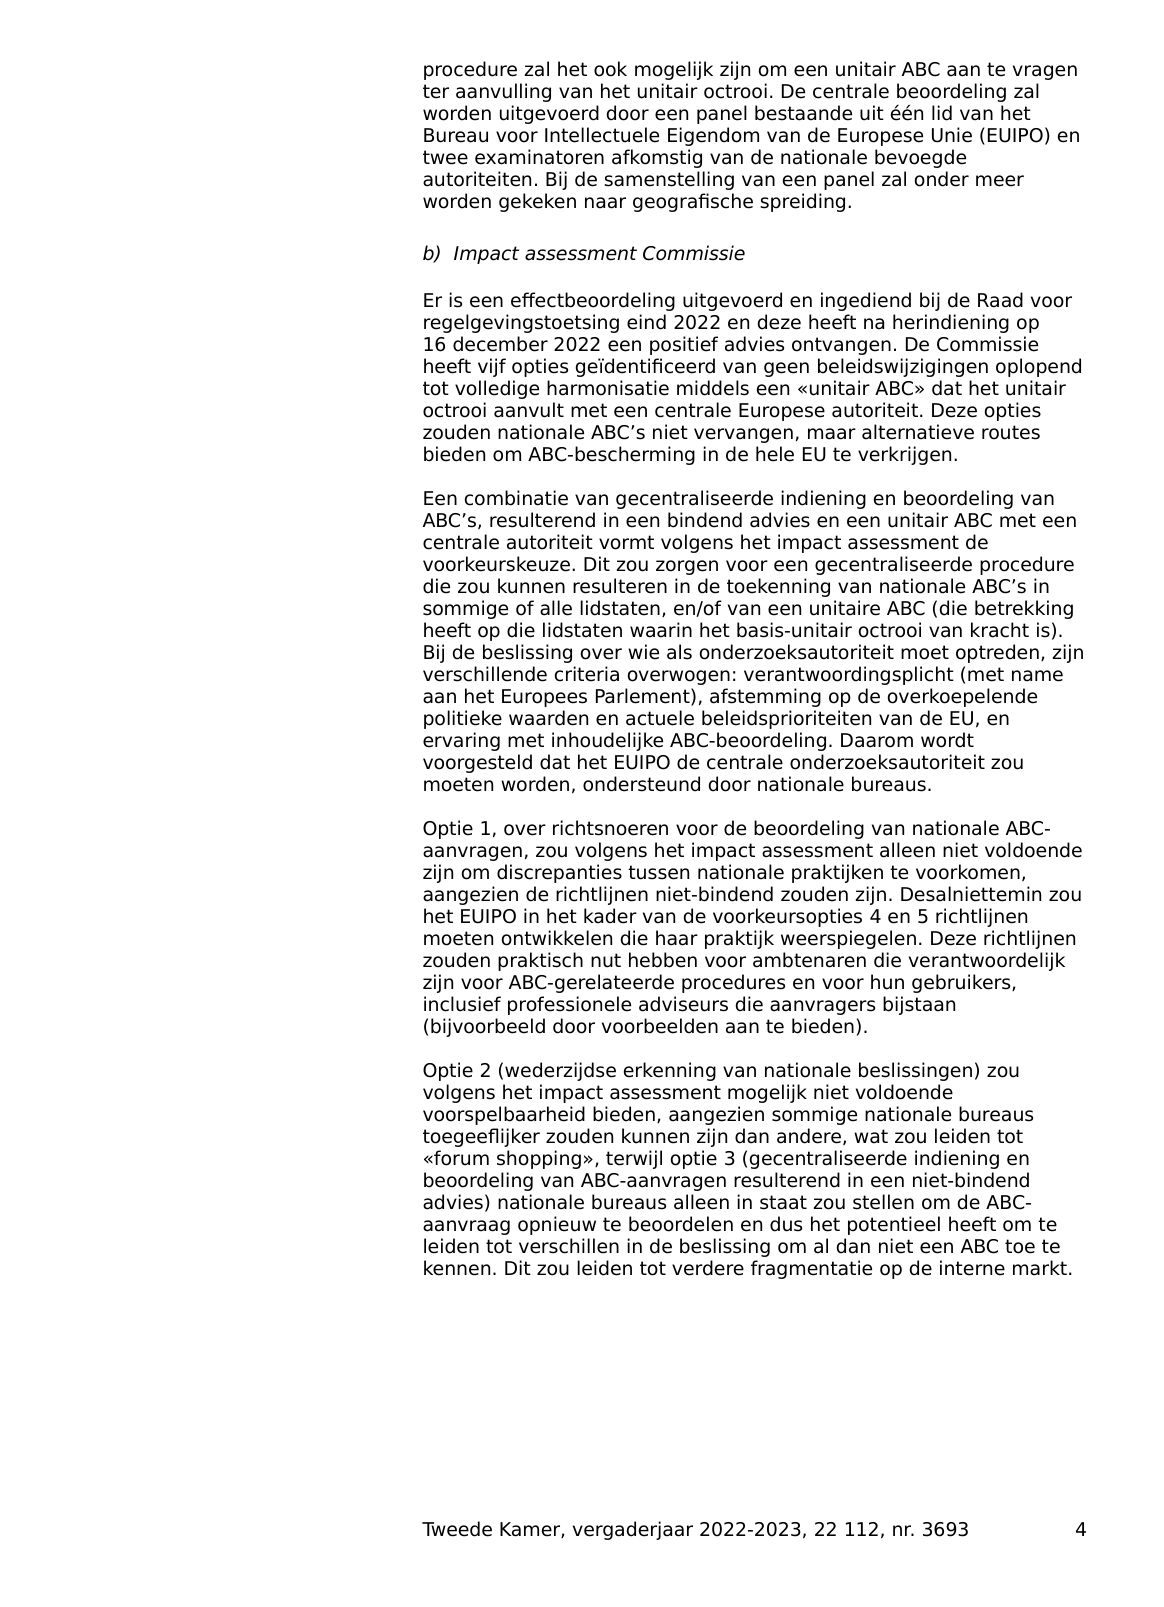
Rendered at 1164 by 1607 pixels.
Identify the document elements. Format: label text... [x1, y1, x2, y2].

subtitle b) Impact assessment Commissie [422, 243, 1087, 265]
text procedure zal het ook mogelijk zijn om een unitair ABC aan te vragen ter aanvulling van het unitair octrooi. De centrale beoordeling zal worden uitgevoerd door een panel bestaande uit één lid van het Bureau voor Intellectuele Eigendom van de Europese Unie (EUIPO) en twee examinatoren afkomstig van de nationale bevoegde autoriteiten. Bij de samenstelling van een panel zal onder meer worden gekeken naar geografische spreiding. [422, 59, 1087, 213]
text Optie 1, over richtsnoeren voor de beoordeling van nationale ABC-aanvragen, zou volgens het impact assessment alleen niet voldoende zijn om discrepanties tussen nationale praktijken te voorkomen, aangezien de richtlijnen niet-bindend zouden zijn. Desalniettemin zou het EUIPO in het kader van de voorkeursopties 4 en 5 richtlijnen moeten ontwikkelen die haar praktijk weerspiegelen. Deze richtlijnen zouden praktisch nut hebben voor ambtenaren die verantwoordelijk zijn voor ABC-gerelateerde procedures en voor hun gebruikers, inclusief professionele adviseurs die aanvragers bijstaan (bijvoorbeeld door voorbeelden aan te bieden). [422, 818, 1087, 1038]
text Een combinatie van gecentraliseerde indiening en beoordeling van ABC’s, resulterend in een bindend advies en een unitair ABC met een centrale autoriteit vormt volgens het impact assessment de voorkeurskeuze. Dit zou zorgen voor een gecentraliseerde procedure die zou kunnen resulteren in de toekenning van nationale ABC’s in sommige of alle lidstaten, en/of van een unitaire ABC (die betrekking heeft op die lidstaten waarin het basis-unitair octrooi van kracht is). Bij de beslissing over wie als onderzoeksautoriteit moet optreden, zijn verschillende criteria overwogen: verantwoordingsplicht (met name aan het Europees Parlement), afstemming op de overkoepelende politieke waarden en actuele beleidsprioriteiten van de EU, en ervaring met inhoudelijke ABC-beoordeling. Daarom wordt voorgesteld dat het EUIPO de centrale onderzoeksautoriteit zou moeten worden, ondersteund door nationale bureaus. [422, 488, 1087, 796]
text Optie 2 (wederzijdse erkenning van nationale beslissingen) zou volgens het impact assessment mogelijk niet voldoende voorspelbaarheid bieden, aangezien sommige nationale bureaus toegeeflijker zouden kunnen zijn dan andere, wat zou leiden tot «forum shopping», terwijl optie 3 (gecentraliseerde indiening en beoordeling van ABC-aanvragen resulterend in een niet-bindend advies) nationale bureaus alleen in staat zou stellen om de ABC-aanvraag opnieuw te beoordelen en dus het potentieel heeft om te leiden tot verschillen in de beslissing om al dan niet een ABC toe te kennen. Dit zou leiden tot verdere fragmentatie op de interne markt. [422, 1060, 1087, 1279]
text Er is een effectbeoordeling uitgevoerd en ingediend bij de Raad voor regelgevingstoetsing eind 2022 en deze heeft na herindiening op 16 december 2022 een positief advies ontvangen. De Commissie heeft vijf opties geïdentificeerd van geen beleidswijzigingen oplopend tot volledige harmonisatie middels een «unitair ABC» dat het unitair octrooi aanvult met een centrale Europese autoriteit. Deze opties zouden nationale ABC’s niet vervangen, maar alternatieve routes bieden om ABC-bescherming in de hele EU te verkrijgen. [422, 290, 1087, 466]
